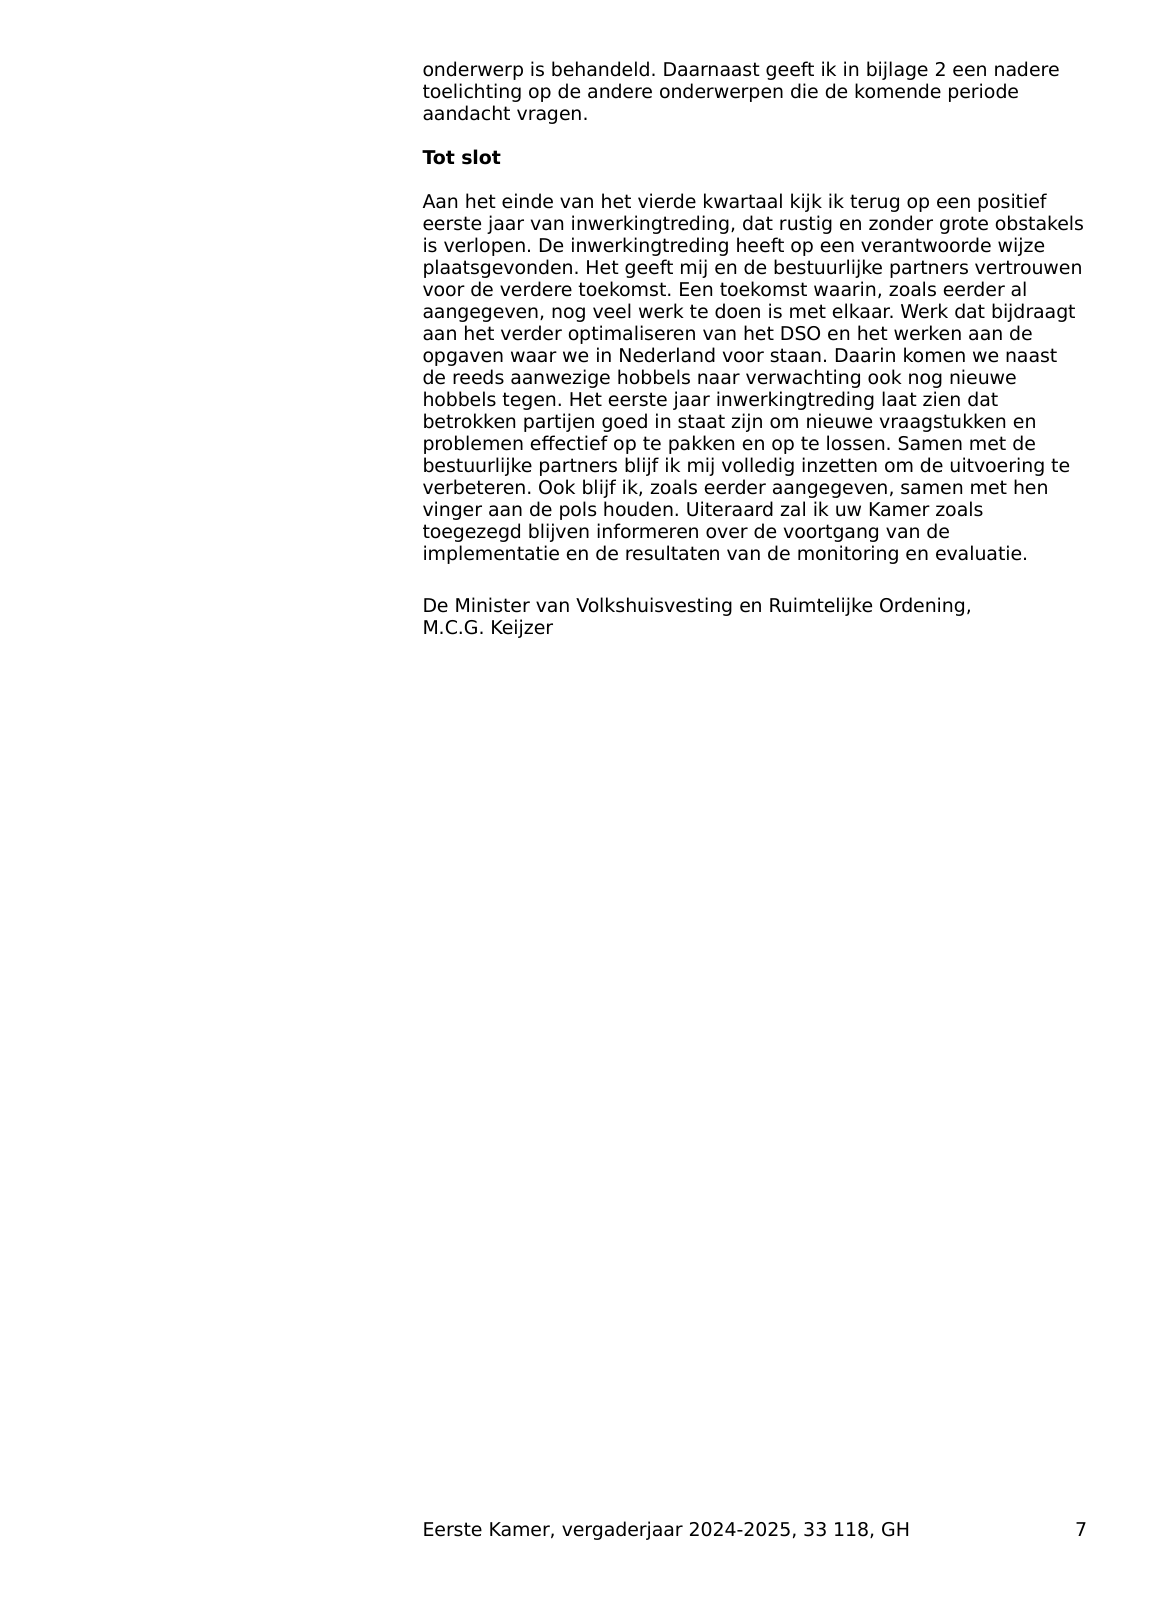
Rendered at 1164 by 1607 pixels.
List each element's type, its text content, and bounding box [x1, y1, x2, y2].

subtitle Tot slot [422, 147, 1087, 169]
text onderwerp is behandeld. Daarnaast geeft ik in bijlage 2 een nadere toelichting op de andere onderwerpen die de komende periode aandacht vragen. [422, 59, 1087, 125]
text De Minister van Volkshuisvesting en Ruimtelijke Ordening, M.C.G. Keijzer [422, 595, 1087, 639]
text Aan het einde van het vierde kwartaal kijk ik terug op een positief eerste jaar van inwerkingtreding, dat rustig en zonder grote obstakels is verlopen. De inwerkingtreding heeft op een verantwoorde wijze plaatsgevonden. Het geeft mij en de bestuurlijke partners vertrouwen voor de verdere toekomst. Een toekomst waarin, zoals eerder al aangegeven, nog veel werk te doen is met elkaar. Werk dat bijdraagt aan het verder optimaliseren van het DSO en het werken aan de opgaven waar we in Nederland voor staan. Daarin komen we naast de reeds aanwezige hobbels naar verwachting ook nog nieuwe hobbels tegen. Het eerste jaar inwerkingtreding laat zien dat betrokken partijen goed in staat zijn om nieuwe vraagstukken en problemen effectief op te pakken en op te lossen. Samen met de bestuurlijke partners blijf ik mij volledig inzetten om de uitvoering te verbeteren. Ook blijf ik, zoals eerder aangegeven, samen met hen vinger aan de pols houden. Uiteraard zal ik uw Kamer zoals toegezegd blijven informeren over de voortgang van de implementatie en de resultaten van de monitoring en evaluatie. [422, 191, 1087, 565]
